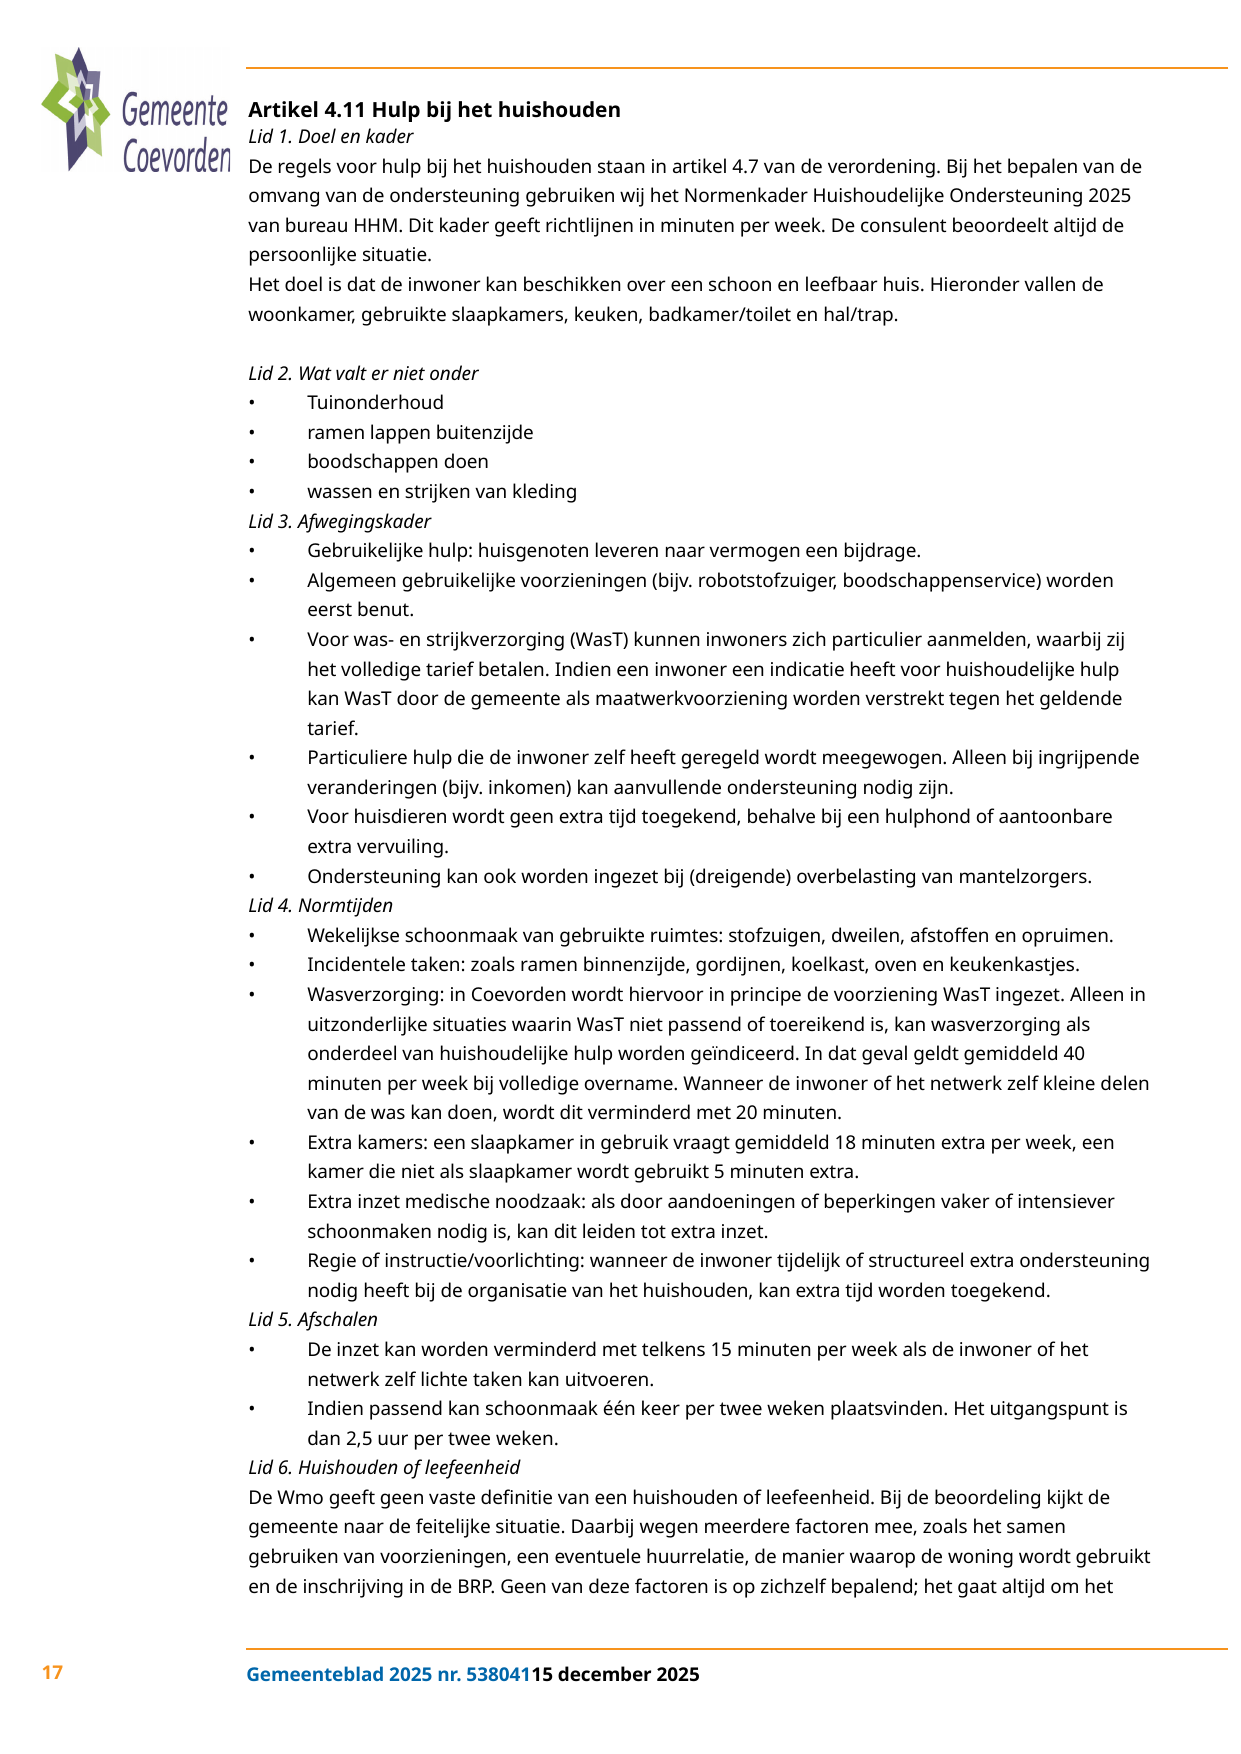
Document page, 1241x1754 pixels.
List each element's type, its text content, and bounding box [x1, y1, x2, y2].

text De regels voor hulp bij het huishouden staan in artikel 4.7 van de verordening. Bij het bepalen van de omvang van de ondersteuning gebruiken wij het Normenkader Huishoudelijke Ondersteuning 2025 van bureau HHM. Dit kader geeft richtlijnen in minuten per week. De consulent beoordeelt altijd de persoonlijke situatie. [248, 153, 1152, 267]
list Wekelijkse schoonmaak van gebruikte ruimtes: stofzuigen, dweilen, afstoffen en opruimen. [248, 922, 1152, 948]
list Ondersteuning kan ook worden ingezet bij (dreigende) overbelasting van mantelzorgers. [248, 863, 1152, 888]
list Tuinonderhoud [248, 389, 1152, 415]
list boodschappen doen [248, 449, 1152, 474]
list Particuliere hulp die de inwoner zelf heeft geregeld wordt meegewogen. Alleen bij ingrijpende veranderingen (bijv. inkomen) kan aanvullende ondersteuning nodig zijn. [248, 744, 1152, 800]
text Artikel 4.11 Hulp bij het huishouden [248, 95, 1152, 123]
list ramen lappen buitenzijde [248, 419, 1152, 445]
text Lid 6. Huishouden of leefeenheid [248, 1454, 1152, 1480]
text Lid 5. Afschalen [248, 1307, 1152, 1332]
text Lid 3. Afwegingskader [248, 508, 1152, 533]
list Extra inzet medische noodzaak: als door aandoeningen of beperkingen vaker of intensiever schoonmaken nodig is, kan dit leiden tot extra inzet. [248, 1188, 1152, 1243]
text Lid 1. Doel en kader [248, 123, 1152, 149]
list De inzet kan worden verminderd met telkens 15 minuten per week als de inwoner of het netwerk zelf lichte taken kan uitvoeren. [248, 1336, 1152, 1391]
list Extra kamers: een slaapkamer in gebruik vraagt gemiddeld 18 minuten extra per week, een kamer die niet als slaapkamer wordt gebruikt 5 minuten extra. [248, 1129, 1152, 1184]
list Wasverzorging: in Coevorden wordt hiervoor in principe de voorziening WasT ingezet. Alleen in uitzonderlijke situaties waarin WasT niet passend of toereikend is, kan wasverzorging als onderdeel van huishoudelijke hulp worden geïndiceerd. In dat geval geldt gemiddeld 40 minuten per week bij volledige overname. Wanneer de inwoner of het netwerk zelf kleine delen van de was kan doen, wordt dit verminderd met 20 minuten. [248, 981, 1152, 1125]
list Indien passend kan schoonmaak één keer per twee weken plaatsvinden. Het uitgangspunt is dan 2,5 uur per twee weken. [248, 1395, 1152, 1451]
list Regie of instructie/voorlichting: wanneer de inwoner tijdelijk of structureel extra ondersteuning nodig heeft bij de organisatie van het huishouden, kan extra tijd worden toegekend. [248, 1247, 1152, 1303]
list Voor was- en strijkverzorging (WasT) kunnen inwoners zich particulier aanmelden, waarbij zij het volledige tarief betalen. Indien een inwoner een indicatie heeft voor huishoudelijke hulp kan WasT door de gemeente als maatwerkvoorziening worden verstrekt tegen het geldende tarief. [248, 626, 1152, 741]
list wassen en strijken van kleding [248, 478, 1152, 504]
picture [41, 47, 231, 172]
text Het doel is dat de inwoner kan beschikken over een schoon en leefbaar huis. Hieronder vallen de woonkamer, gebruikte slaapkamers, keuken, badkamer/toilet en hal/trap. [248, 271, 1152, 326]
text Lid 2. Wat valt er niet onder [248, 360, 1152, 386]
list Algemeen gebruikelijke voorzieningen (bijv. robotstofzuiger, boodschappenservice) worden eerst benut. [248, 567, 1152, 622]
list Gebruikelijke hulp: huisgenoten leveren naar vermogen een bijdrage. [248, 537, 1152, 563]
text Lid 4. Normtijden [248, 892, 1152, 918]
text De Wmo geeft geen vaste definitie van een huishouden of leefeenheid. Bij de beoordeling kijkt de gemeente naar de feitelijke situatie. Daarbij wegen meerdere factoren mee, zoals het samen gebruiken van voorzieningen, een eventuele huurrelatie, de manier waarop de woning wordt gebruikt en de inschrijving in de BRP. Geen van deze factoren is op zichzelf bepalend; het gaat altijd om het [248, 1484, 1152, 1598]
list Incidentele taken: zoals ramen binnenzijde, gordijnen, koelkast, oven en keukenkastjes. [248, 952, 1152, 977]
list Voor huisdieren wordt geen extra tijd toegekend, behalve bij een hulphond of aantoonbare extra vervuiling. [248, 804, 1152, 859]
